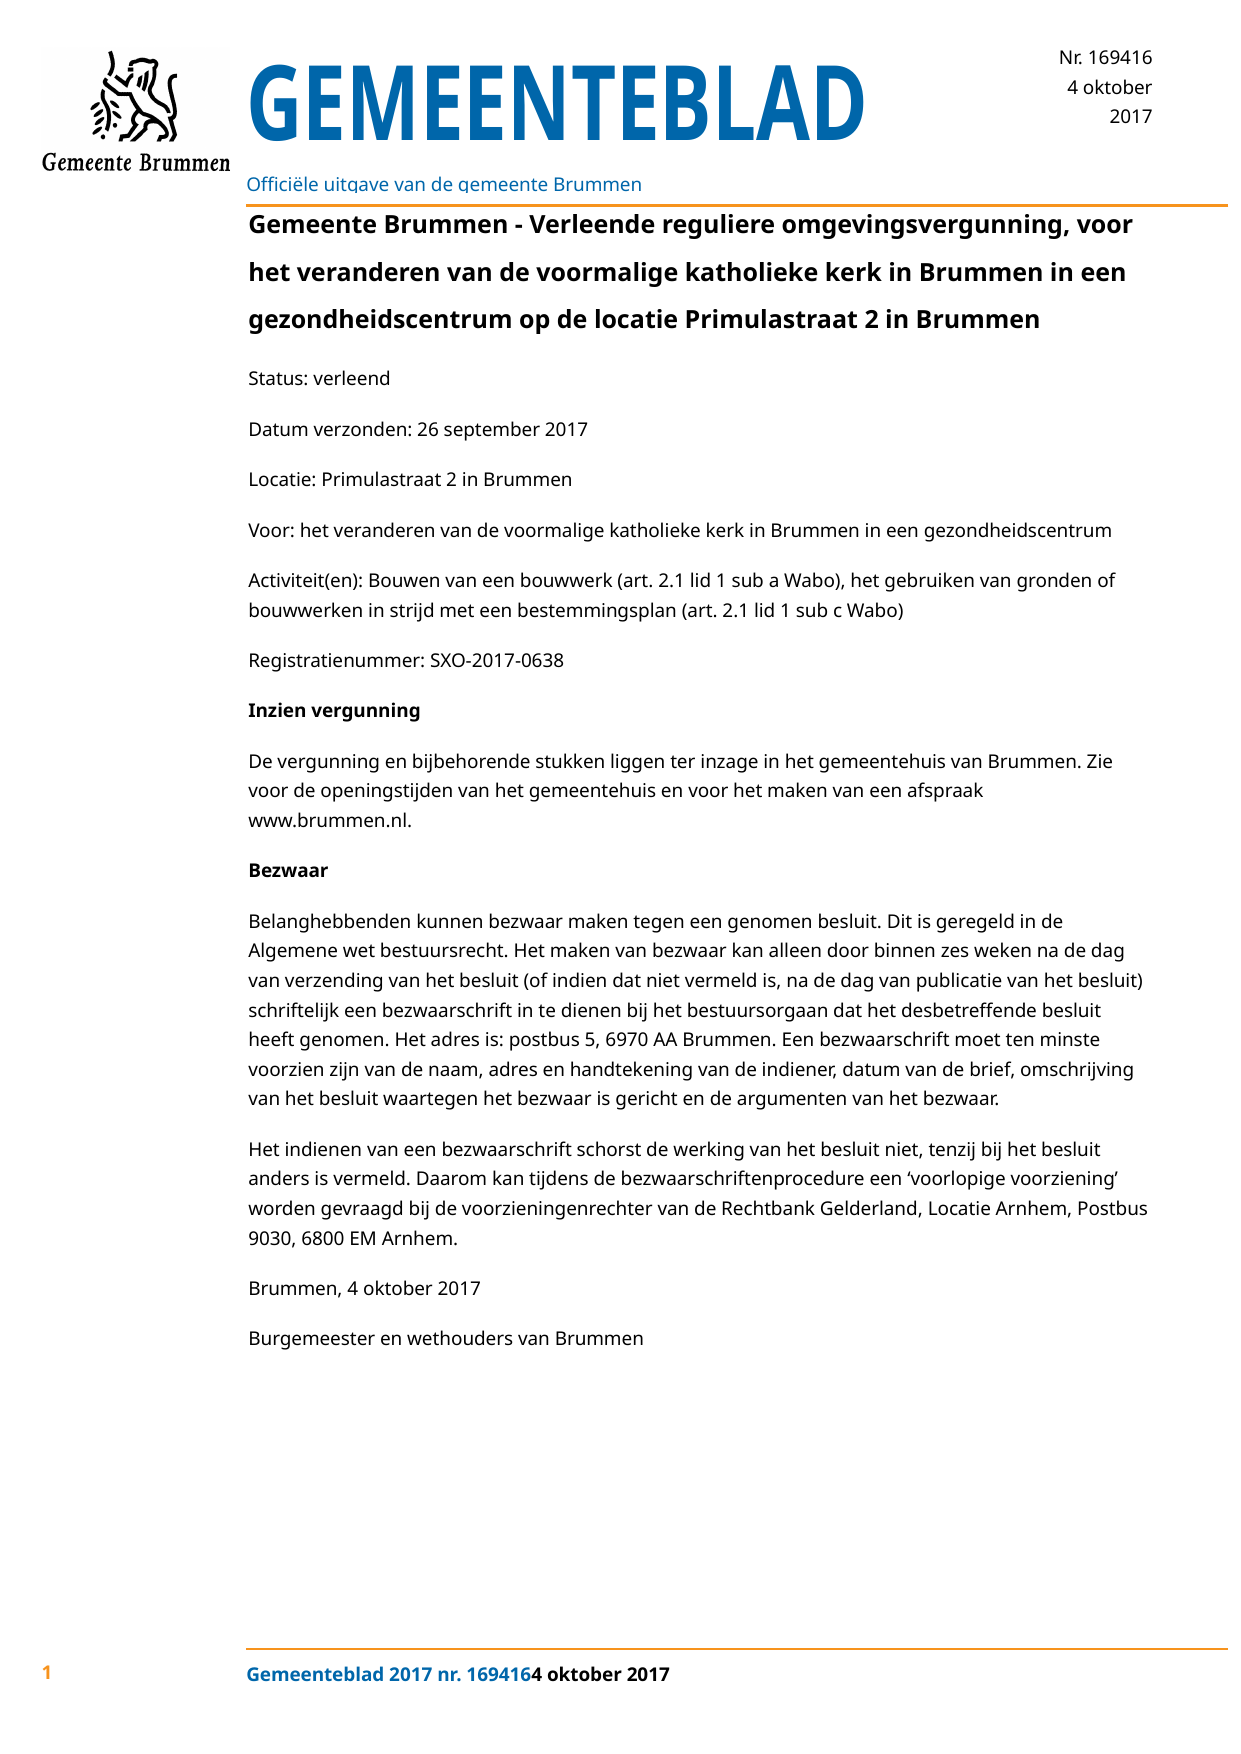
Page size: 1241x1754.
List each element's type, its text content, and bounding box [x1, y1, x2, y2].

text Belanghebbenden kunnen bezwaar maken tegen een genomen besluit. Dit is geregeld in de Algemene wet bestuursrecht. Het maken van bezwaar kan alleen door binnen zes weken na de dag van verzending van het besluit (of indien dat niet vermeld is, na de dag van publicatie van het besluit) schriftelijk een bezwaarschrift in te dienen bij het bestuursorgaan dat het desbetreffende besluit heeft genomen. Het adres is: postbus 5, 6970 AA Brummen. Een bezwaarschrift moet ten minste voorzien zijn van de naam, adres en handtekening van de indiener, datum van de brief, omschrijving van het besluit waartegen het bezwaar is gericht en de argumenten van het bezwaar. [248, 908, 1152, 1111]
text Het indienen van een bezwaarschrift schorst de werking van het besluit niet, tenzij bij het besluit anders is vermeld. Daarom kan tijdens de bezwaarschriftenprocedure een ‘voorlopige voorziening’ worden gevraagd bij de voorzieningenrechter van de Rechtbank Gelderland, Locatie Arnhem, Postbus 9030, 6800 EM Arnhem. [248, 1136, 1152, 1250]
text Inzien vergunning [248, 698, 1152, 723]
text Status: verleend [248, 366, 1152, 391]
text Activiteit(en): Bouwen van een bouwwerk (art. 2.1 lid 1 sub a Wabo), het gebruiken van gronden of bouwwerken in strijd met een bestemmingsplan (art. 2.1 lid 1 sub c Wabo) [248, 567, 1152, 622]
text Brummen, 4 oktober 2017 [248, 1275, 1152, 1301]
text Locatie: Primulastraat 2 in Brummen [248, 466, 1152, 492]
text Gemeente Brummen - Verleende reguliere omgevingsvergunning, voor het veranderen van de voormalige katholieke kerk in Brummen in een gezondheidscentrum op de locatie Primulastraat 2 in Brummen [248, 207, 1152, 336]
text Burgemeester en wethouders van Brummen [248, 1326, 1152, 1351]
picture [41, 47, 231, 172]
text Voor: het veranderen van de voormalige katholieke kerk in Brummen in een gezondheidscentrum [248, 517, 1152, 542]
text De vergunning en bijbehorende stukken liggen ter inzage in het gemeentehuis van Brummen. Zie voor de openingstijden van het gemeentehuis en voor het maken van een afspraak www.brummen.nl. [248, 748, 1152, 833]
text Bezwaar [248, 858, 1152, 883]
text Registratienummer: SXO-2017-0638 [248, 647, 1152, 673]
text Datum verzonden: 26 september 2017 [248, 416, 1152, 442]
